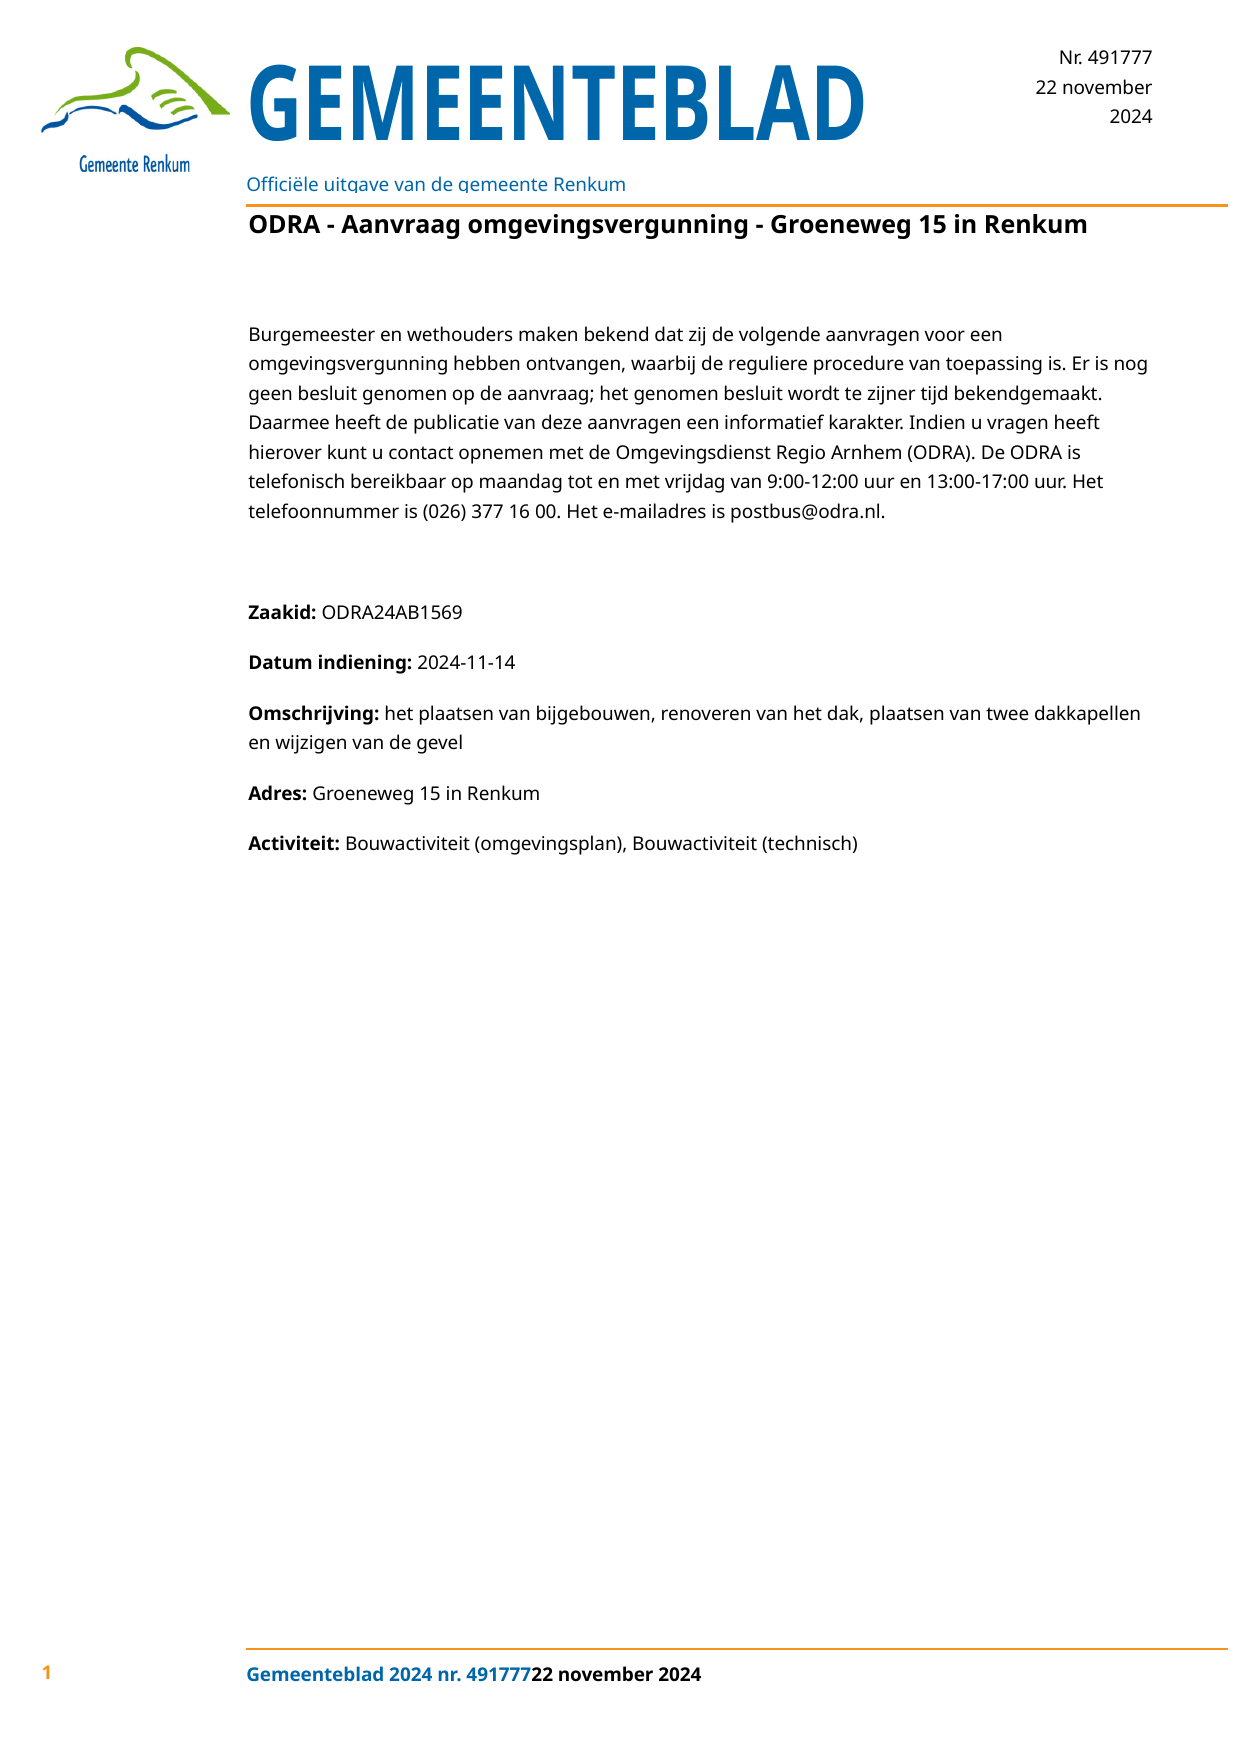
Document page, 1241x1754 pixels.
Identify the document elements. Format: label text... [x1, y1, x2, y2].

picture [41, 47, 231, 172]
text Omschrijving: het plaatsen van bijgebouwen, renoveren van het dak, plaatsen van twee dakkapellen en wijzigen van de gevel [248, 700, 1152, 755]
text Zaakid: ODRA24AB1569 [248, 599, 1152, 625]
text Burgemeester en wethouders maken bekend dat zij de volgende aanvragen voor een omgevingsvergunning hebben ontvangen, waarbij de reguliere procedure van toepassing is. Er is nog geen besluit genomen op de aanvraag; het genomen besluit wordt te zijner tijd bekendgemaakt. Daarmee heeft de publicatie van deze aanvragen een informatief karakter. Indien u vragen heeft hierover kunt u contact opnemen met de Omgevingsdienst Regio Arnhem (ODRA). De ODRA is telefonisch bereikbaar op maandag tot en met vrijdag van 9:00-12:00 uur en 13:00-17:00 uur. Het telefoonnummer is (026) 377 16 00. Het e-mailadres is postbus@odra.nl. [248, 321, 1152, 524]
text Activiteit: Bouwactiviteit (omgevingsplan), Bouwactiviteit (technisch) [248, 830, 1152, 856]
text ODRA - Aanvraag omgevingsvergunning - Groeneweg 15 in Renkum [248, 207, 1152, 241]
text Datum indiening: 2024-11-14 [248, 649, 1152, 675]
text Adres: Groeneweg 15 in Renkum [248, 780, 1152, 806]
